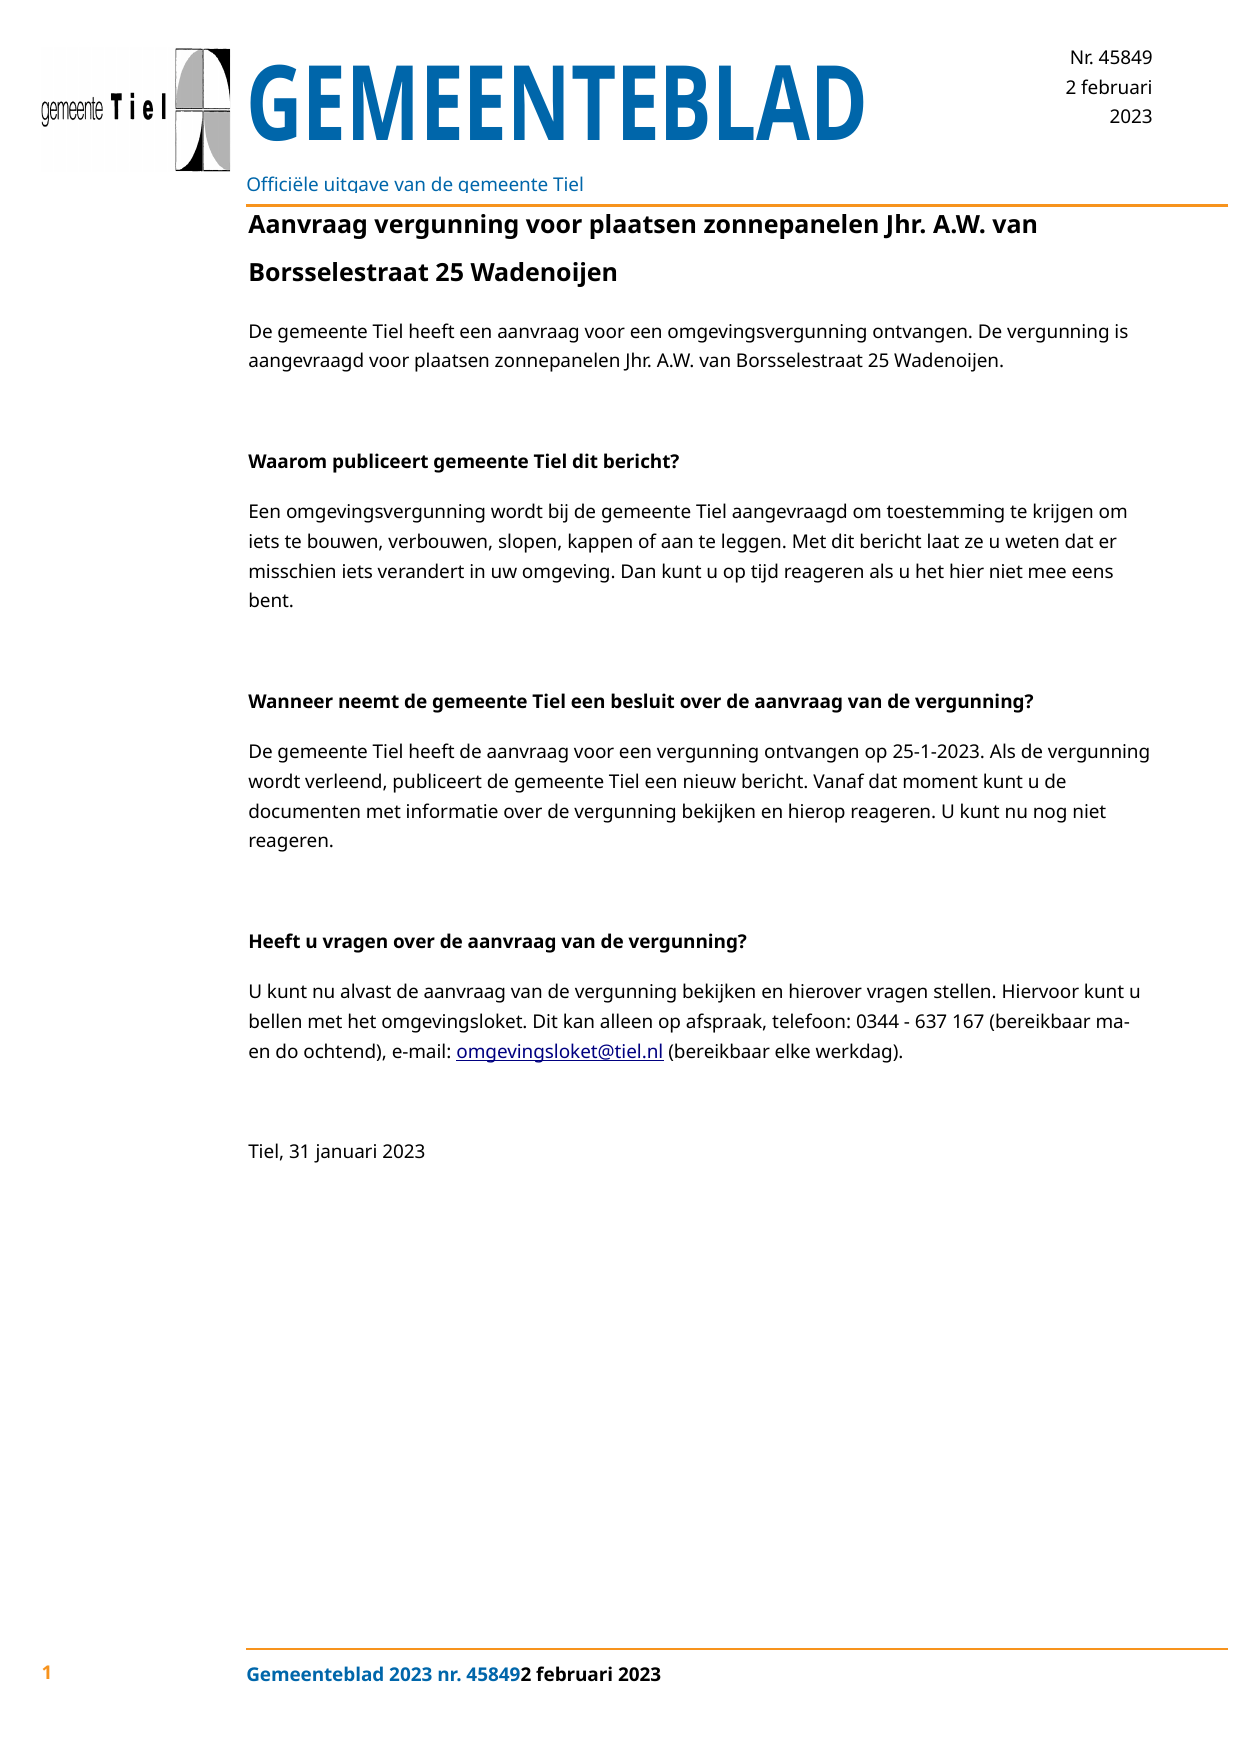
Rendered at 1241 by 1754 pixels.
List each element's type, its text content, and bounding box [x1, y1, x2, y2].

text Aanvraag vergunning voor plaatsen zonnepanelen Jhr. A.W. van Borsselestraat 25 Wadenoijen [248, 207, 1152, 288]
text Wanneer neemt de gemeente Tiel een besluit over de aanvraag van de vergunning? [248, 688, 1152, 714]
text De gemeente Tiel heeft een aanvraag voor een omgevingsvergunning ontvangen. De vergunning is aangevraagd voor plaatsen zonnepanelen Jhr. A.W. van Borsselestraat 25 Wadenoijen. [248, 318, 1152, 373]
text U kunt nu alvast de aanvraag van de vergunning bekijken en hierover vragen stellen. Hiervoor kunt u bellen met het omgevingsloket. Dit kan alleen op afspraak, telefoon: 0344 - 637 167 (bereikbaar ma-en do ochtend), e-mail: omgevingsloket@tiel.nl (bereikbaar elke werkdag). [248, 979, 1152, 1064]
text Waarom publiceert gemeente Tiel dit bericht? [248, 448, 1152, 474]
text De gemeente Tiel heeft de aanvraag voor een vergunning ontvangen op 25-1-2023. Als de vergunning wordt verleend, publiceert de gemeente Tiel een nieuw bericht. Vanaf dat moment kunt u de documenten met informatie over de vergunning bekijken en hierop reageren. U kunt nu nog niet reageren. [248, 739, 1152, 853]
text Heeft u vragen over de aanvraag van de vergunning? [248, 928, 1152, 954]
text Een omgevingsvergunning wordt bij de gemeente Tiel aangevraagd om toestemming te krijgen om iets te bouwen, verbouwen, slopen, kappen of aan te leggen. Met dit bericht laat ze u weten dat er misschien iets verandert in uw omgeving. Dan kunt u op tijd reageren als u het hier niet mee eens bent. [248, 499, 1152, 613]
picture [41, 47, 231, 172]
text Tiel, 31 januari 2023 [248, 1139, 1152, 1164]
